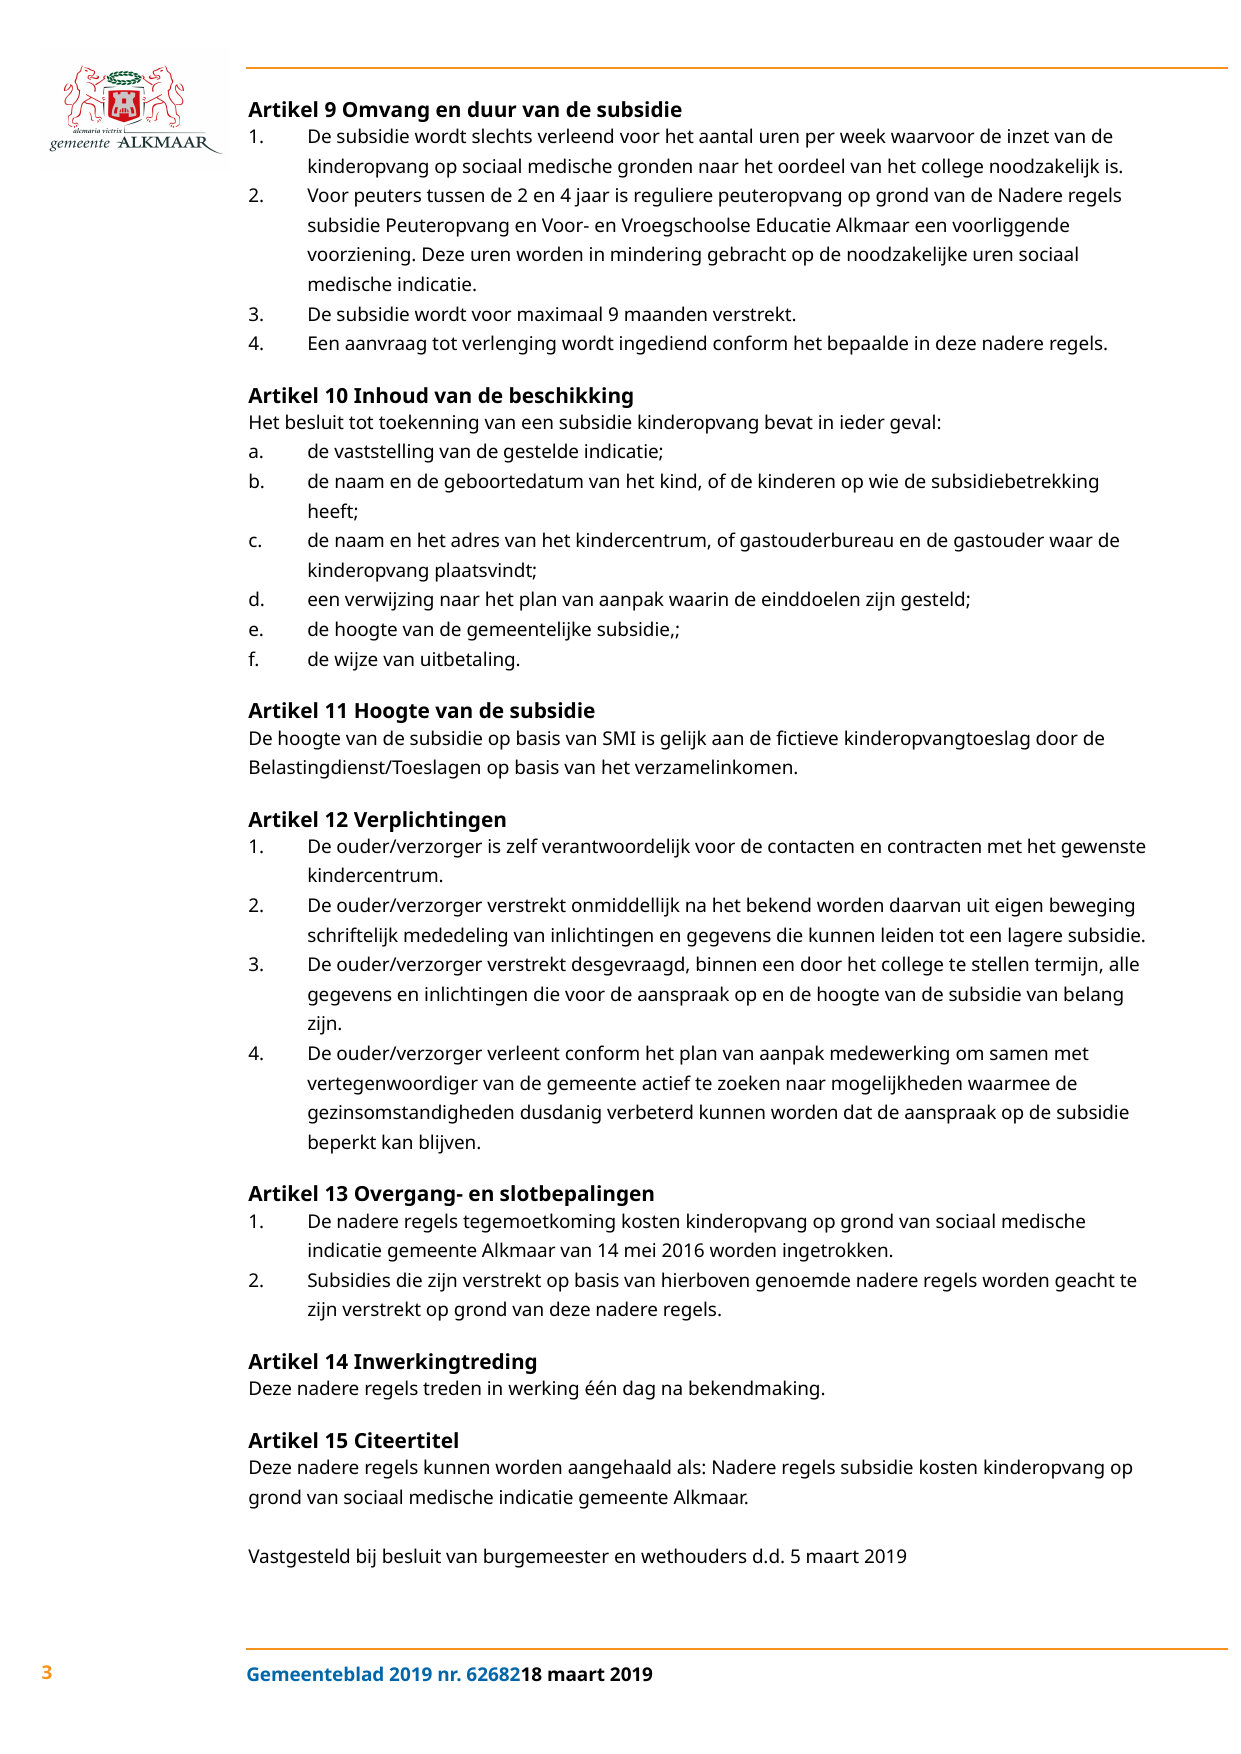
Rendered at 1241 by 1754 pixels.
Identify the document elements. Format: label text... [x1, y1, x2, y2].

text De hoogte van de subsidie op basis van SMI is gelijk aan de fictieve kinderopvangtoeslag door de Belastingdienst/Toeslagen op basis van het verzamelinkomen. [248, 725, 1152, 780]
list de naam en de geboortedatum van het kind, of de kinderen op wie de subsidiebetrekking heeft; [248, 468, 1152, 524]
list een verwijzing naar het plan van aanpak waarin de einddoelen zijn gesteld; [248, 587, 1152, 612]
list de hoogte van de gemeentelijke subsidie,; [248, 616, 1152, 642]
text Artikel 13 Overgang- en slotbepalingen [248, 1179, 1152, 1208]
list De subsidie wordt slechts verleend voor het aantal uren per week waarvoor de inzet van de kinderopvang op sociaal medische gronden naar het oordeel van het college noodzakelijk is. [248, 123, 1152, 178]
list de naam en het adres van het kindercentrum, of gastouderbureau en de gastouder waar de kinderopvang plaatsvindt; [248, 527, 1152, 583]
list De ouder/verzorger verstrekt desgevraagd, binnen een door het college te stellen termijn, alle gegevens en inlichtingen die voor de aanspraak op en de hoogte van de subsidie van belang zijn. [248, 951, 1152, 1036]
text Vastgesteld bij besluit van burgemeester en wethouders d.d. 5 maart 2019 [248, 1543, 1152, 1569]
text Deze nadere regels kunnen worden aangehaald als: Nadere regels subsidie kosten kinderopvang op grond van sociaal medische indicatie gemeente Alkmaar. [248, 1454, 1152, 1509]
text Artikel 11 Hoogte van de subsidie [248, 696, 1152, 725]
text Artikel 9 Omvang en duur van de subsidie [248, 95, 1152, 123]
list de vaststelling van de gestelde indicatie; [248, 439, 1152, 464]
text Artikel 14 Inwerkingtreding [248, 1347, 1152, 1375]
list Een aanvraag tot verlenging wordt ingediend conform het bepaalde in deze nadere regels. [248, 330, 1152, 356]
list De subsidie wordt voor maximaal 9 maanden verstrekt. [248, 301, 1152, 326]
text Het besluit tot toekenning van een subsidie kinderopvang bevat in ieder geval: [248, 409, 1152, 435]
list De nadere regels tegemoetkoming kosten kinderopvang op grond van sociaal medische indicatie gemeente Alkmaar van 14 mei 2016 worden ingetrokken. [248, 1208, 1152, 1263]
list Voor peuters tussen de 2 en 4 jaar is reguliere peuteropvang op grond van de Nadere regels subsidie Peuteropvang en Voor- en Vroegschoolse Educatie Alkmaar een voorliggende voorziening. Deze uren worden in mindering gebracht op de noodzakelijke uren sociaal medische indicatie. [248, 182, 1152, 297]
list De ouder/verzorger verstrekt onmiddellijk na het bekend worden daarvan uit eigen beweging schriftelijk mededeling van inlichtingen en gegevens die kunnen leiden tot een lagere subsidie. [248, 892, 1152, 948]
picture [41, 47, 231, 172]
text Artikel 10 Inhoud van de beschikking [248, 381, 1152, 409]
list De ouder/verzorger verleent conform het plan van aanpak medewerking om samen met vertegenwoordiger van de gemeente actief te zoeken naar mogelijkheden waarmee de gezinsomstandigheden dusdanig verbeterd kunnen worden dat de aanspraak op de subsidie beperkt kan blijven. [248, 1040, 1152, 1155]
list De ouder/verzorger is zelf verantwoordelijk voor de contacten en contracten met het gewenste kindercentrum. [248, 833, 1152, 888]
text Deze nadere regels treden in werking één dag na bekendmaking. [248, 1375, 1152, 1401]
list de wijze van uitbetaling. [248, 646, 1152, 672]
text Artikel 12 Verplichtingen [248, 805, 1152, 833]
text Artikel 15 Citeertitel [248, 1426, 1152, 1454]
list Subsidies die zijn verstrekt op basis van hierboven genoemde nadere regels worden geacht te zijn verstrekt op grond van deze nadere regels. [248, 1267, 1152, 1322]
